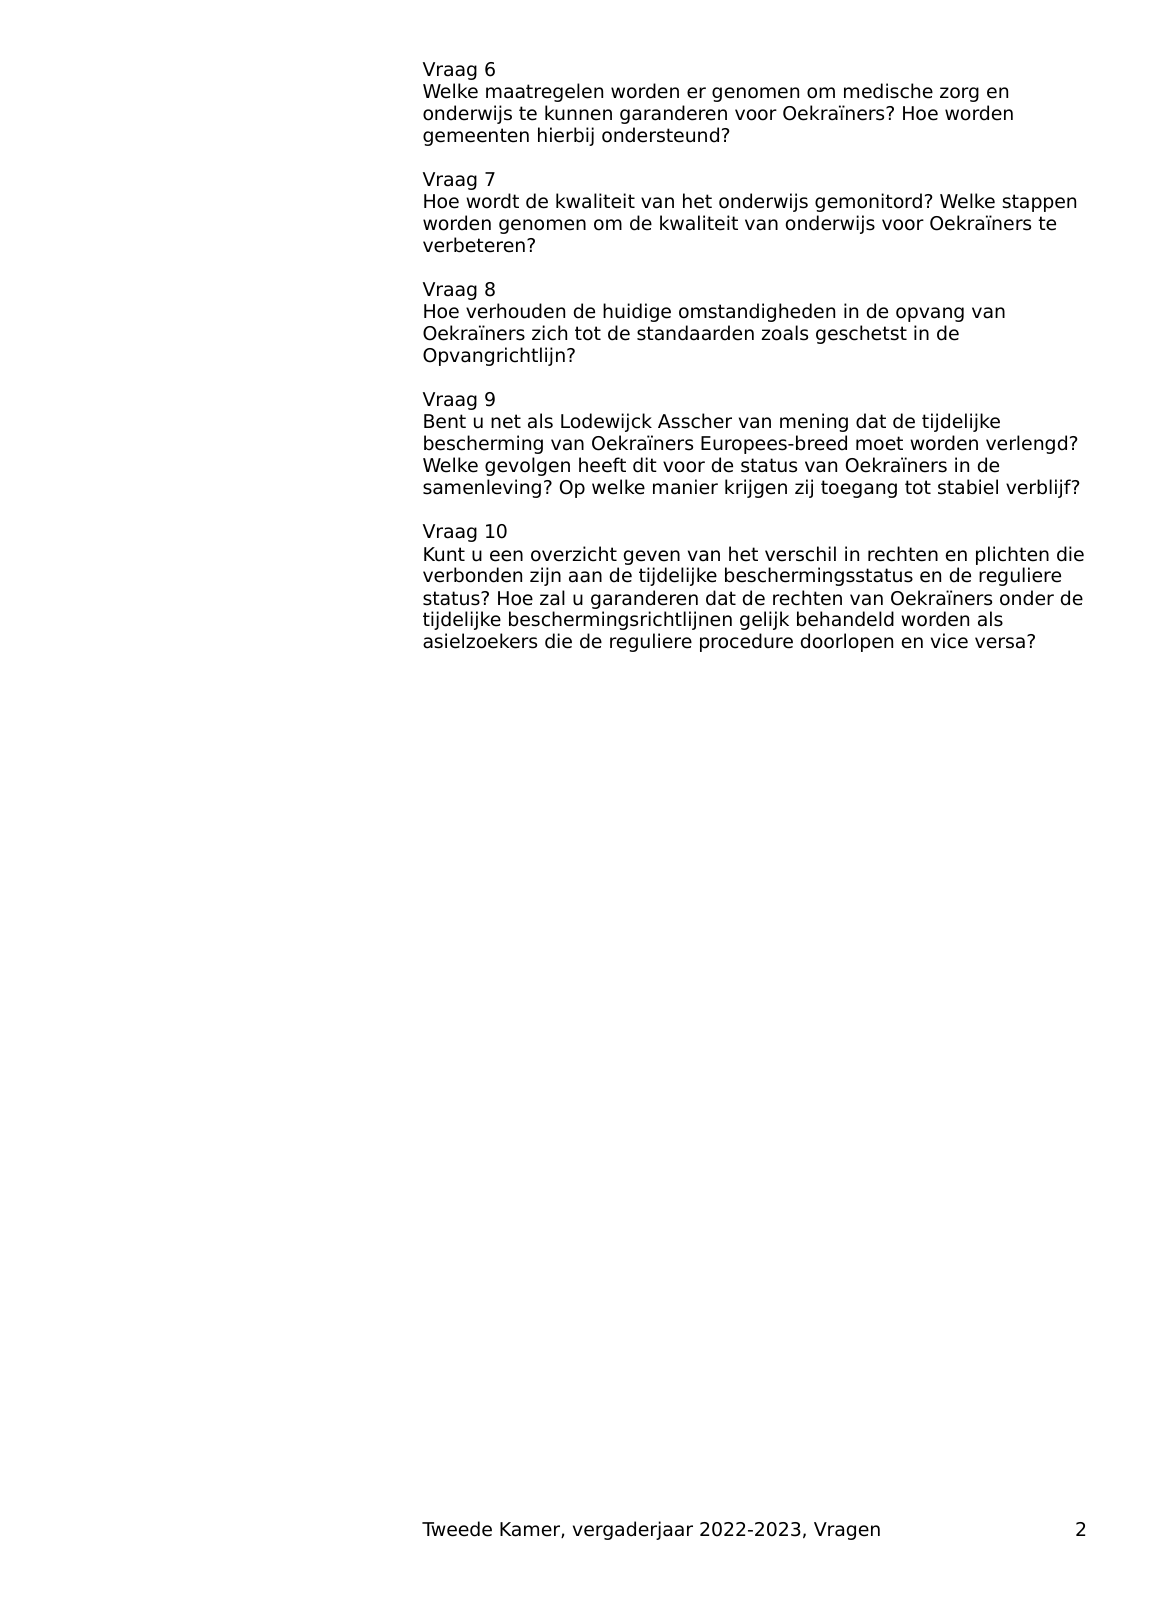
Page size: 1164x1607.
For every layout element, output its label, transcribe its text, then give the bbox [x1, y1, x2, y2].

text Vraag 8 [422, 279, 1087, 301]
text Vraag 10 [422, 521, 1087, 543]
text Bent u net als Lodewijck Asscher van mening dat de tijdelijke bescherming van Oekraïners Europees-breed moet worden verlengd? Welke gevolgen heeft dit voor de status van Oekraïners in de samenleving? Op welke manier krijgen zij toegang tot stabiel verblijf? [422, 411, 1087, 499]
text Vraag 9 [422, 389, 1087, 411]
text Vraag 6 [422, 59, 1087, 81]
text Welke maatregelen worden er genomen om medische zorg en onderwijs te kunnen garanderen voor Oekraïners? Hoe worden gemeenten hierbij ondersteund? [422, 81, 1087, 147]
text Vraag 7 [422, 169, 1087, 191]
text Kunt u een overzicht geven van het verschil in rechten en plichten die verbonden zijn aan de tijdelijke beschermingsstatus en de reguliere status? Hoe zal u garanderen dat de rechten van Oekraïners onder de tijdelijke beschermingsrichtlijnen gelijk behandeld worden als asielzoekers die de reguliere procedure doorlopen en vice versa? [422, 543, 1087, 653]
text Hoe wordt de kwaliteit van het onderwijs gemonitord? Welke stappen worden genomen om de kwaliteit van onderwijs voor Oekraïners te verbeteren? [422, 191, 1087, 257]
text Hoe verhouden de huidige omstandigheden in de opvang van Oekraïners zich tot de standaarden zoals geschetst in de Opvangrichtlijn? [422, 301, 1087, 367]
